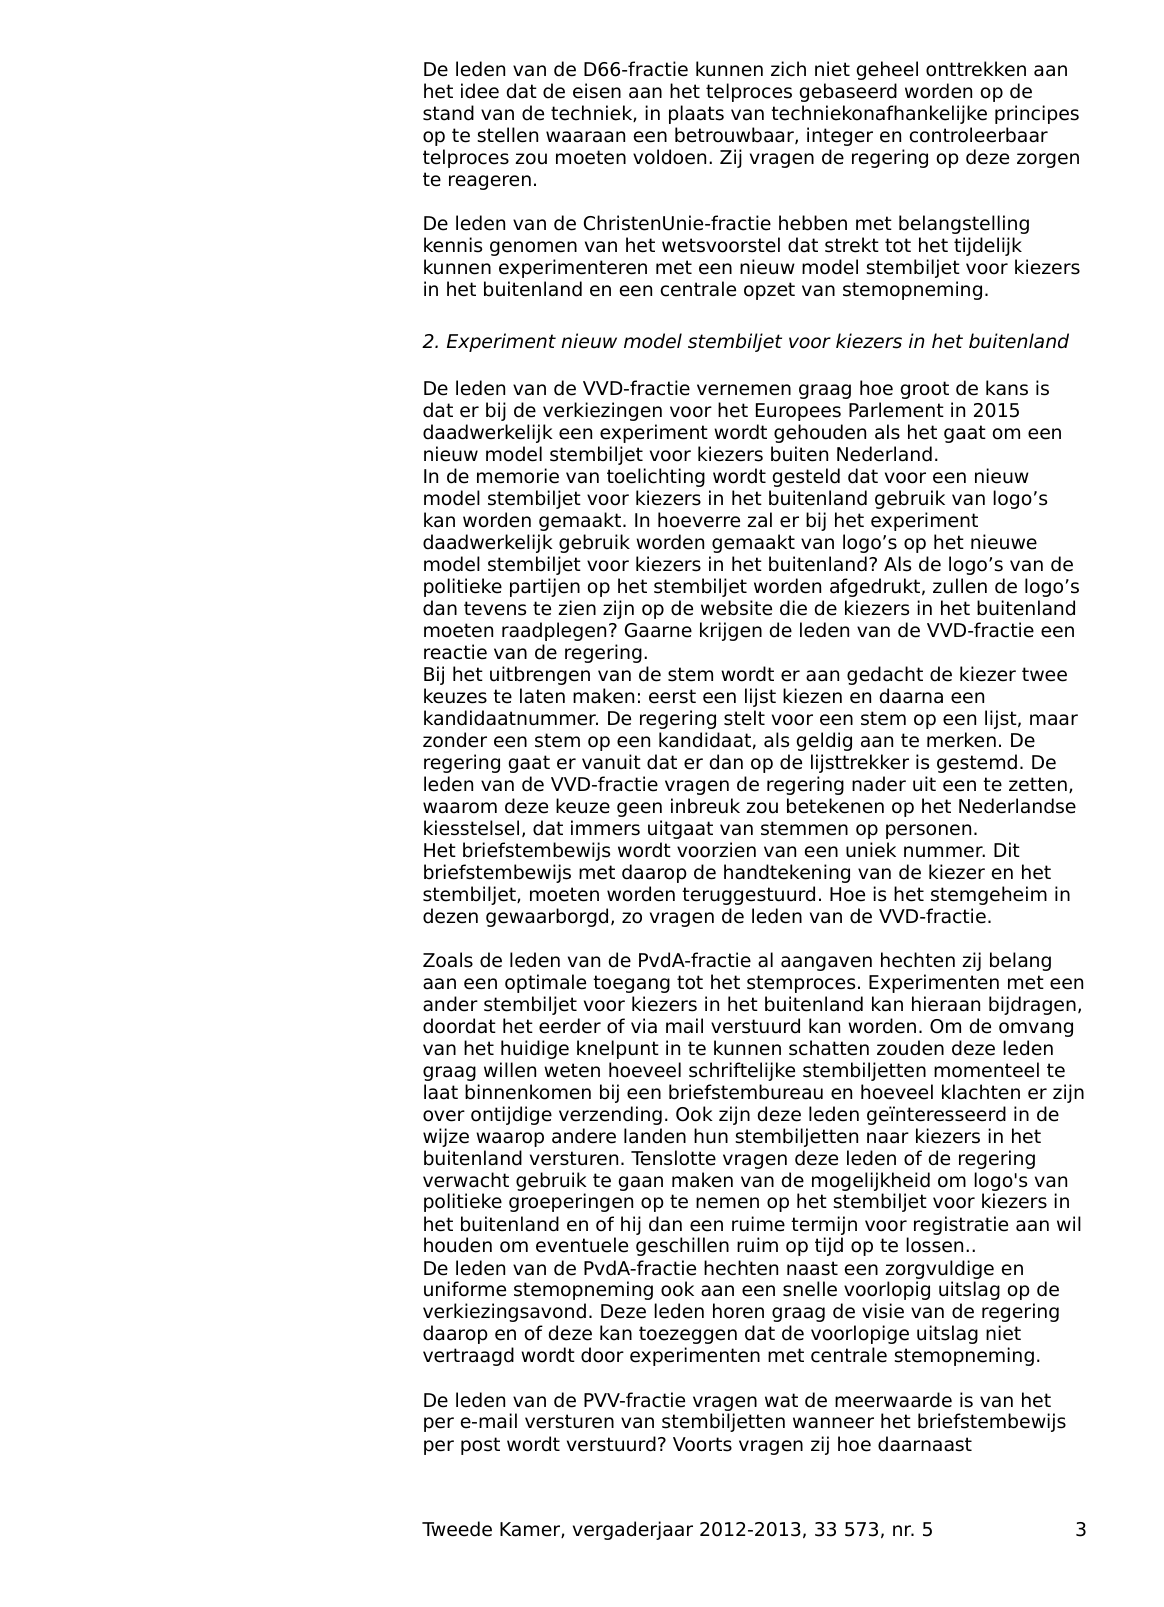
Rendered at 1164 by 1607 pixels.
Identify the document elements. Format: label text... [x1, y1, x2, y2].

text Zoals de leden van de PvdA-fractie al aangaven hechten zij belang aan een optimale toegang tot het stemproces. Experimenten met een ander stembiljet voor kiezers in het buitenland kan hieraan bijdragen, doordat het eerder of via mail verstuurd kan worden. Om de omvang van het huidige knelpunt in te kunnen schatten zouden deze leden graag willen weten hoeveel schriftelijke stembiljetten momenteel te laat binnenkomen bij een briefstembureau en hoeveel klachten er zijn over ontijdige verzending. Ook zijn deze leden geïnteresseerd in de wijze waarop andere landen hun stembiljetten naar kiezers in het buitenland versturen. Tenslotte vragen deze leden of de regering verwacht gebruik te gaan maken van de mogelijkheid om logo's van politieke groeperingen op te nemen op het stembiljet voor kiezers in het buitenland en of hij dan een ruime termijn voor registratie aan wil houden om eventuele geschillen ruim op tijd op te lossen.. [422, 950, 1087, 1257]
text In de memorie van toelichting wordt gesteld dat voor een nieuw model stembiljet voor kiezers in het buitenland gebruik van logo’s kan worden gemaakt. In hoeverre zal er bij het experiment daadwerkelijk gebruik worden gemaakt van logo’s op het nieuwe model stembiljet voor kiezers in het buitenland? Als de logo’s van de politieke partijen op het stembiljet worden afgedrukt, zullen de logo’s dan tevens te zien zijn op de website die de kiezers in het buitenland moeten raadplegen? Gaarne krijgen de leden van de VVD-fractie een reactie van de regering. [422, 466, 1087, 664]
text De leden van de ChristenUnie-fractie hebben met belangstelling kennis genomen van het wetsvoorstel dat strekt tot het tijdelijk kunnen experimenteren met een nieuw model stembiljet voor kiezers in het buitenland en een centrale opzet van stemopneming. [422, 213, 1087, 301]
text De leden van de VVD-fractie vernemen graag hoe groot de kans is dat er bij de verkiezingen voor het Europees Parlement in 2015 daadwerkelijk een experiment wordt gehouden als het gaat om een nieuw model stembiljet voor kiezers buiten Nederland. [422, 378, 1087, 466]
subtitle 2. Experiment nieuw model stembiljet voor kiezers in het buitenland [422, 331, 1087, 353]
text De leden van de D66-fractie kunnen zich niet geheel onttrekken aan het idee dat de eisen aan het telproces gebaseerd worden op de stand van de techniek, in plaats van techniekonafhankelijke principes op te stellen waaraan een betrouwbaar, integer en controleerbaar telproces zou moeten voldoen. Zij vragen de regering op deze zorgen te reageren. [422, 59, 1087, 191]
text Bij het uitbrengen van de stem wordt er aan gedacht de kiezer twee keuzes te laten maken: eerst een lijst kiezen en daarna een kandidaatnummer. De regering stelt voor een stem op een lijst, maar zonder een stem op een kandidaat, als geldig aan te merken. De regering gaat er vanuit dat er dan op de lijsttrekker is gestemd. De leden van de VVD-fractie vragen de regering nader uit een te zetten, waarom deze keuze geen inbreuk zou betekenen op het Nederlandse kiesstelsel, dat immers uitgaat van stemmen op personen. [422, 664, 1087, 839]
text Het briefstembewijs wordt voorzien van een uniek nummer. Dit briefstembewijs met daarop de handtekening van de kiezer en het stembiljet, moeten worden teruggestuurd. Hoe is het stemgeheim in dezen gewaarborgd, zo vragen de leden van de VVD-fractie. [422, 839, 1087, 927]
text De leden van de PVV-fractie vragen wat de meerwaarde is van het per e-mail versturen van stembiljetten wanneer het briefstembewijs per post wordt verstuurd? Voorts vragen zij hoe daarnaast [422, 1389, 1087, 1455]
text De leden van de PvdA-fractie hechten naast een zorgvuldige en uniforme stemopneming ook aan een snelle voorlopig uitslag op de verkiezingsavond. Deze leden horen graag de visie van de regering daarop en of deze kan toezeggen dat de voorlopige uitslag niet vertraagd wordt door experimenten met centrale stemopneming. [422, 1257, 1087, 1367]
